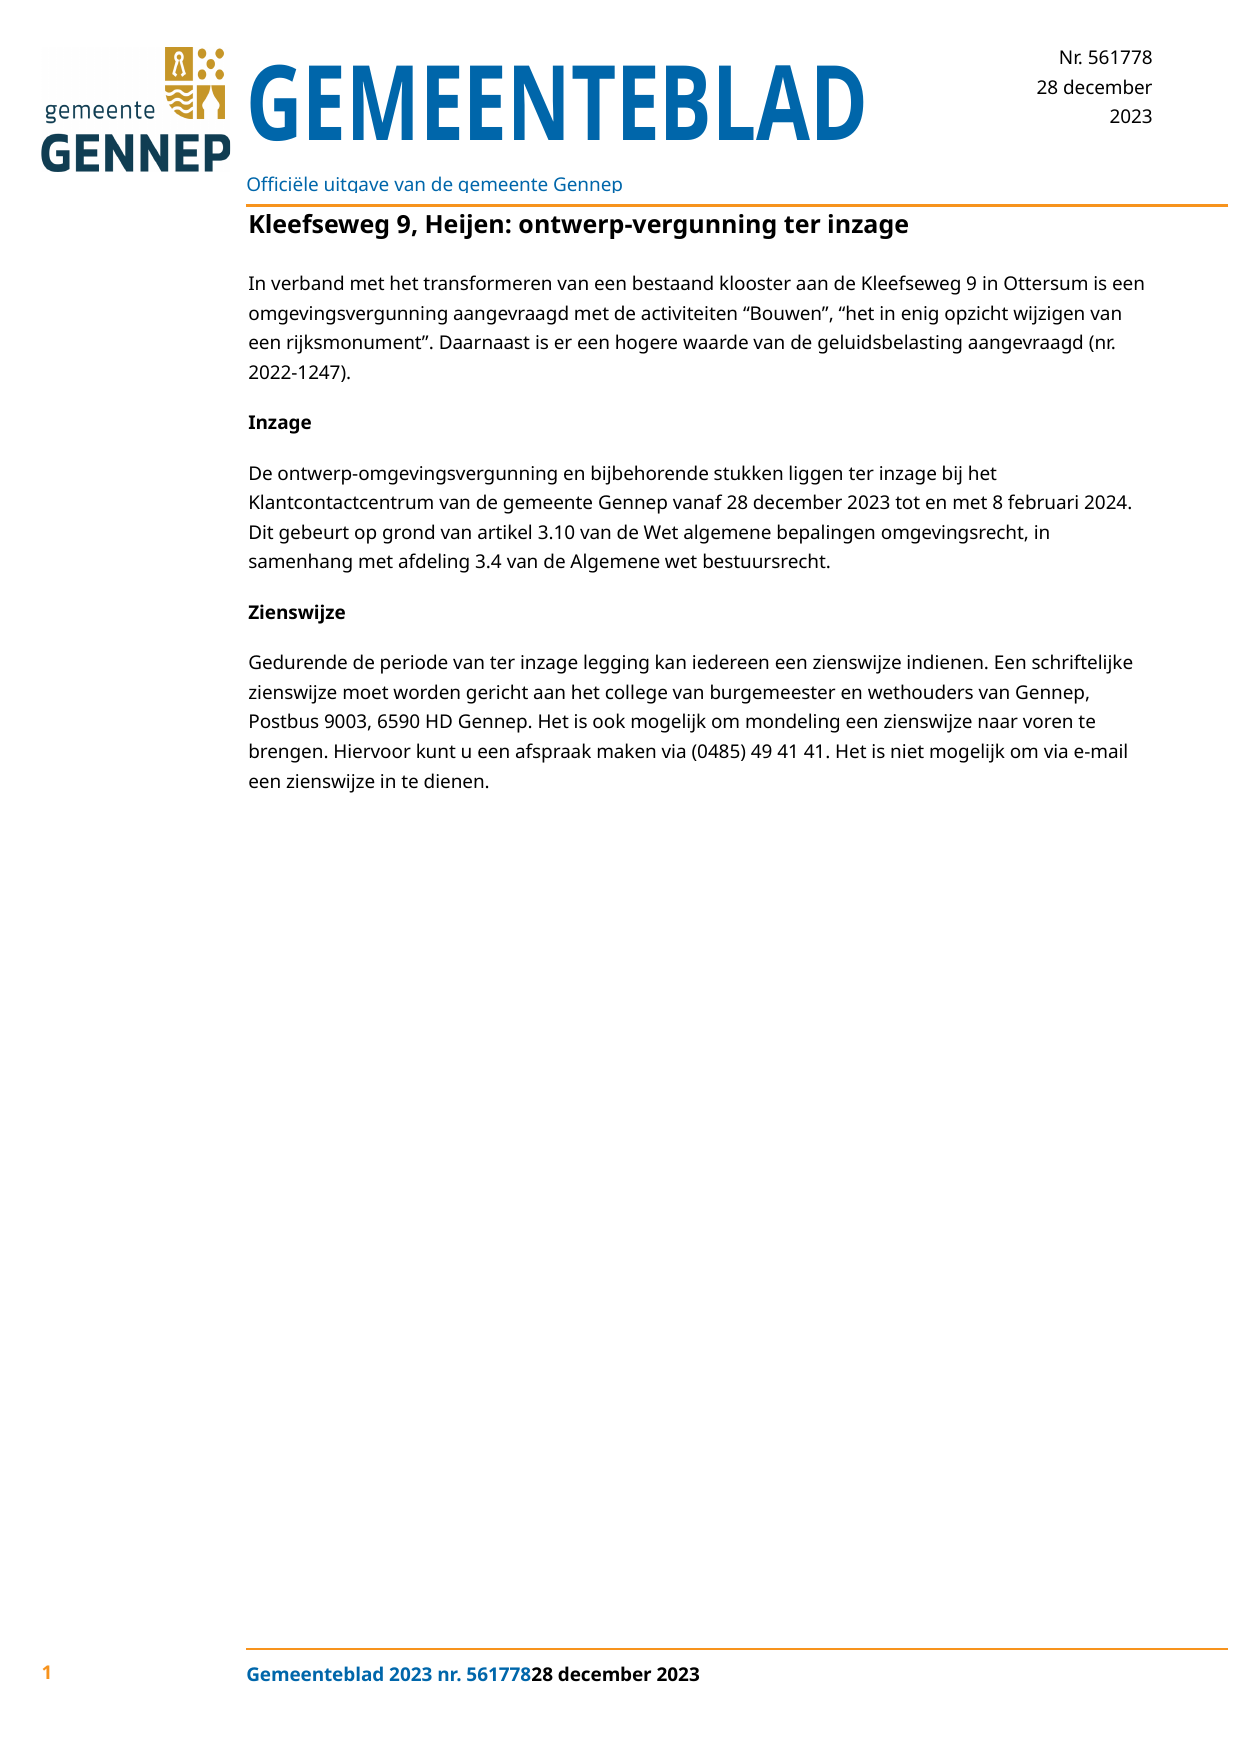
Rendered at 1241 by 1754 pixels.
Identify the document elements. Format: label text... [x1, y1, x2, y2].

text De ontwerp-omgevingsvergunning en bijbehorende stukken liggen ter inzage bij het Klantcontactcentrum van de gemeente Gennep vanaf 28 december 2023 tot en met 8 februari 2024. Dit gebeurt op grond van artikel 3.10 van de Wet algemene bepalingen omgevingsrecht, in samenhang met afdeling 3.4 van de Algemene wet bestuursrecht. [248, 460, 1152, 574]
picture [41, 47, 231, 172]
text Zienswijze [248, 599, 1152, 625]
text Kleefseweg 9, Heijen: ontwerp-vergunning ter inzage [248, 207, 1152, 241]
text Gedurende de periode van ter inzage legging kan iedereen een zienswijze indienen. Een schriftelijke zienswijze moet worden gericht aan het college van burgemeester en wethouders van Gennep, Postbus 9003, 6590 HD Gennep. Het is ook mogelijk om mondeling een zienswijze naar voren te brengen. Hiervoor kunt u een afspraak maken via (0485) 49 41 41. Het is niet mogelijk om via e-mail een zienswijze in te dienen. [248, 649, 1152, 793]
text In verband met het transformeren van een bestaand klooster aan de Kleefseweg 9 in Ottersum is een omgevingsvergunning aangevraagd met de activiteiten “Bouwen”, “het in enig opzicht wijzigen van een rijksmonument”. Daarnaast is er een hogere waarde van de geluidsbelasting aangevraagd (nr. 2022-1247). [248, 270, 1152, 385]
text Inzage [248, 409, 1152, 435]
